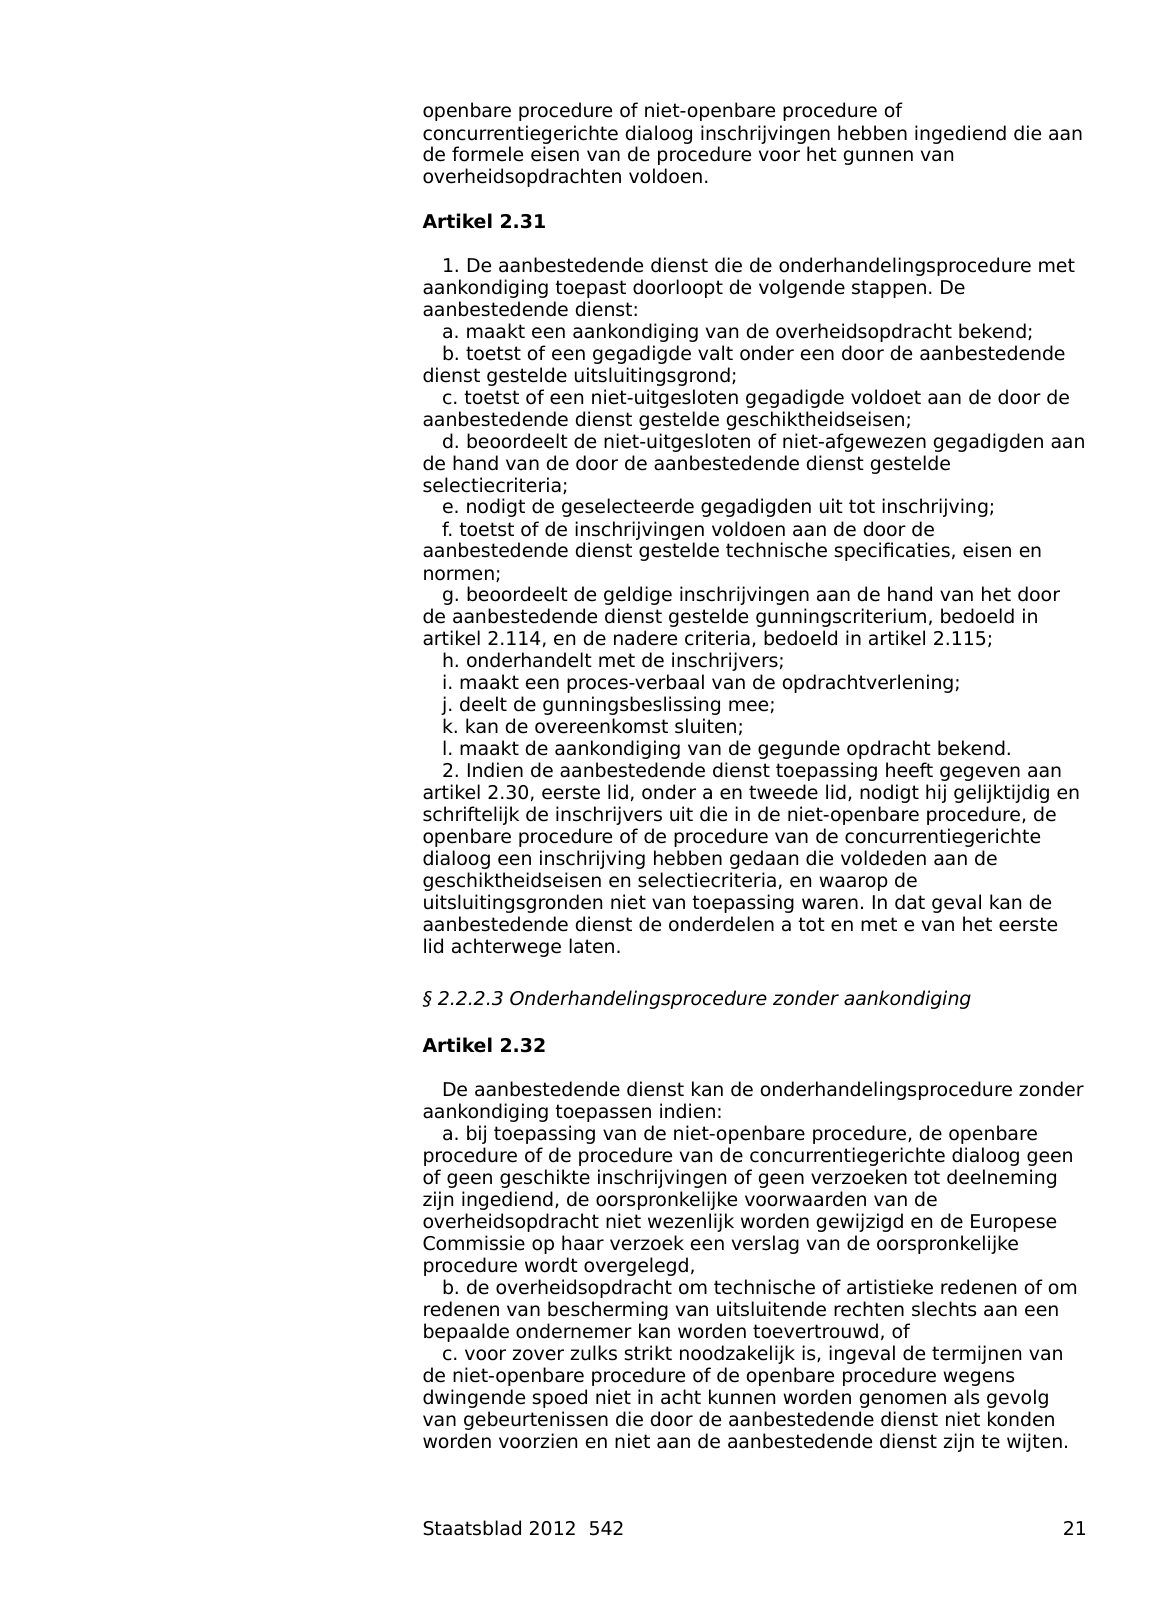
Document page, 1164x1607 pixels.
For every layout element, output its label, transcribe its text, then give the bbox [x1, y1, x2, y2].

text openbare procedure of niet-openbare procedure of concurrentiegerichte dialoog inschrijvingen hebben ingediend die aan de formele eisen van de procedure voor het gunnen van overheidsopdrachten voldoen. [422, 100, 1087, 188]
text e. nodigt de geselecteerde gegadigden uit tot inschrijving; [422, 496, 1087, 518]
text c. toetst of een niet-uitgesloten gegadigde voldoet aan de door de aanbestedende dienst gestelde geschiktheidseisen; [422, 387, 1087, 431]
text j. deelt de gunningsbeslissing mee; [422, 694, 1087, 716]
text i. maakt een proces-verbaal van de opdrachtverlening; [422, 672, 1087, 694]
text d. beoordeelt de niet-uitgesloten of niet-afgewezen gegadigden aan de hand van de door de aanbestedende dienst gestelde selectiecriteria; [422, 431, 1087, 496]
text a. bij toepassing van de niet-openbare procedure, de openbare procedure of de procedure van de concurrentiegerichte dialoog geen of geen geschikte inschrijvingen of geen verzoeken tot deelneming zijn ingediend, de oorspronkelijke voorwaarden van de overheidsopdracht niet wezenlijk worden gewijzigd en de Europese Commissie op haar verzoek een verslag van de oorspronkelijke procedure wordt overgelegd, [422, 1123, 1087, 1277]
subtitle § 2.2.2.3 Onderhandelingsprocedure zonder aankondiging [422, 988, 1087, 1010]
text f. toetst of de inschrijvingen voldoen aan de door de aanbestedende dienst gestelde technische specificaties, eisen en normen; [422, 518, 1087, 584]
text h. onderhandelt met de inschrijvers; [422, 650, 1087, 672]
text g. beoordeelt de geldige inschrijvingen aan de hand van het door de aanbestedende dienst gestelde gunningscriterium, bedoeld in artikel 2.114, en de nadere criteria, bedoeld in artikel 2.115; [422, 584, 1087, 650]
text 2. Indien de aanbestedende dienst toepassing heeft gegeven aan artikel 2.30, eerste lid, onder a en tweede lid, nodigt hij gelijktijdig en schriftelijk de inschrijvers uit die in de niet-openbare procedure, de openbare procedure of de procedure van de concurrentiegerichte dialoog een inschrijving hebben gedaan die voldeden aan de geschiktheidseisen en selectiecriteria, en waarop de uitsluitingsgronden niet van toepassing waren. In dat geval kan de aanbestedende dienst de onderdelen a tot en met e van het eerste lid achterwege laten. [422, 760, 1087, 958]
text b. toetst of een gegadigde valt onder een door de aanbestedende dienst gestelde uitsluitingsgrond; [422, 343, 1087, 387]
text k. kan de overeenkomst sluiten; [422, 716, 1087, 738]
subtitle Artikel 2.32 [422, 1035, 1087, 1057]
text a. maakt een aankondiging van de overheidsopdracht bekend; [422, 321, 1087, 343]
text l. maakt de aankondiging van de gegunde opdracht bekend. [422, 738, 1087, 760]
text b. de overheidsopdracht om technische of artistieke redenen of om redenen van bescherming van uitsluitende rechten slechts aan een bepaalde ondernemer kan worden toevertrouwd, of [422, 1277, 1087, 1343]
subtitle Artikel 2.31 [422, 211, 1087, 232]
text 1. De aanbestedende dienst die de onderhandelingsprocedure met aankondiging toepast doorloopt de volgende stappen. De aanbestedende dienst: [422, 255, 1087, 321]
text c. voor zover zulks strikt noodzakelijk is, ingeval de termijnen van de niet-openbare procedure of de openbare procedure wegens dwingende spoed niet in acht kunnen worden genomen als gevolg van gebeurtenissen die door de aanbestedende dienst niet konden worden voorzien en niet aan de aanbestedende dienst zijn te wijten. [422, 1343, 1087, 1453]
text De aanbestedende dienst kan de onderhandelingsprocedure zonder aankondiging toepassen indien: [422, 1079, 1087, 1123]
